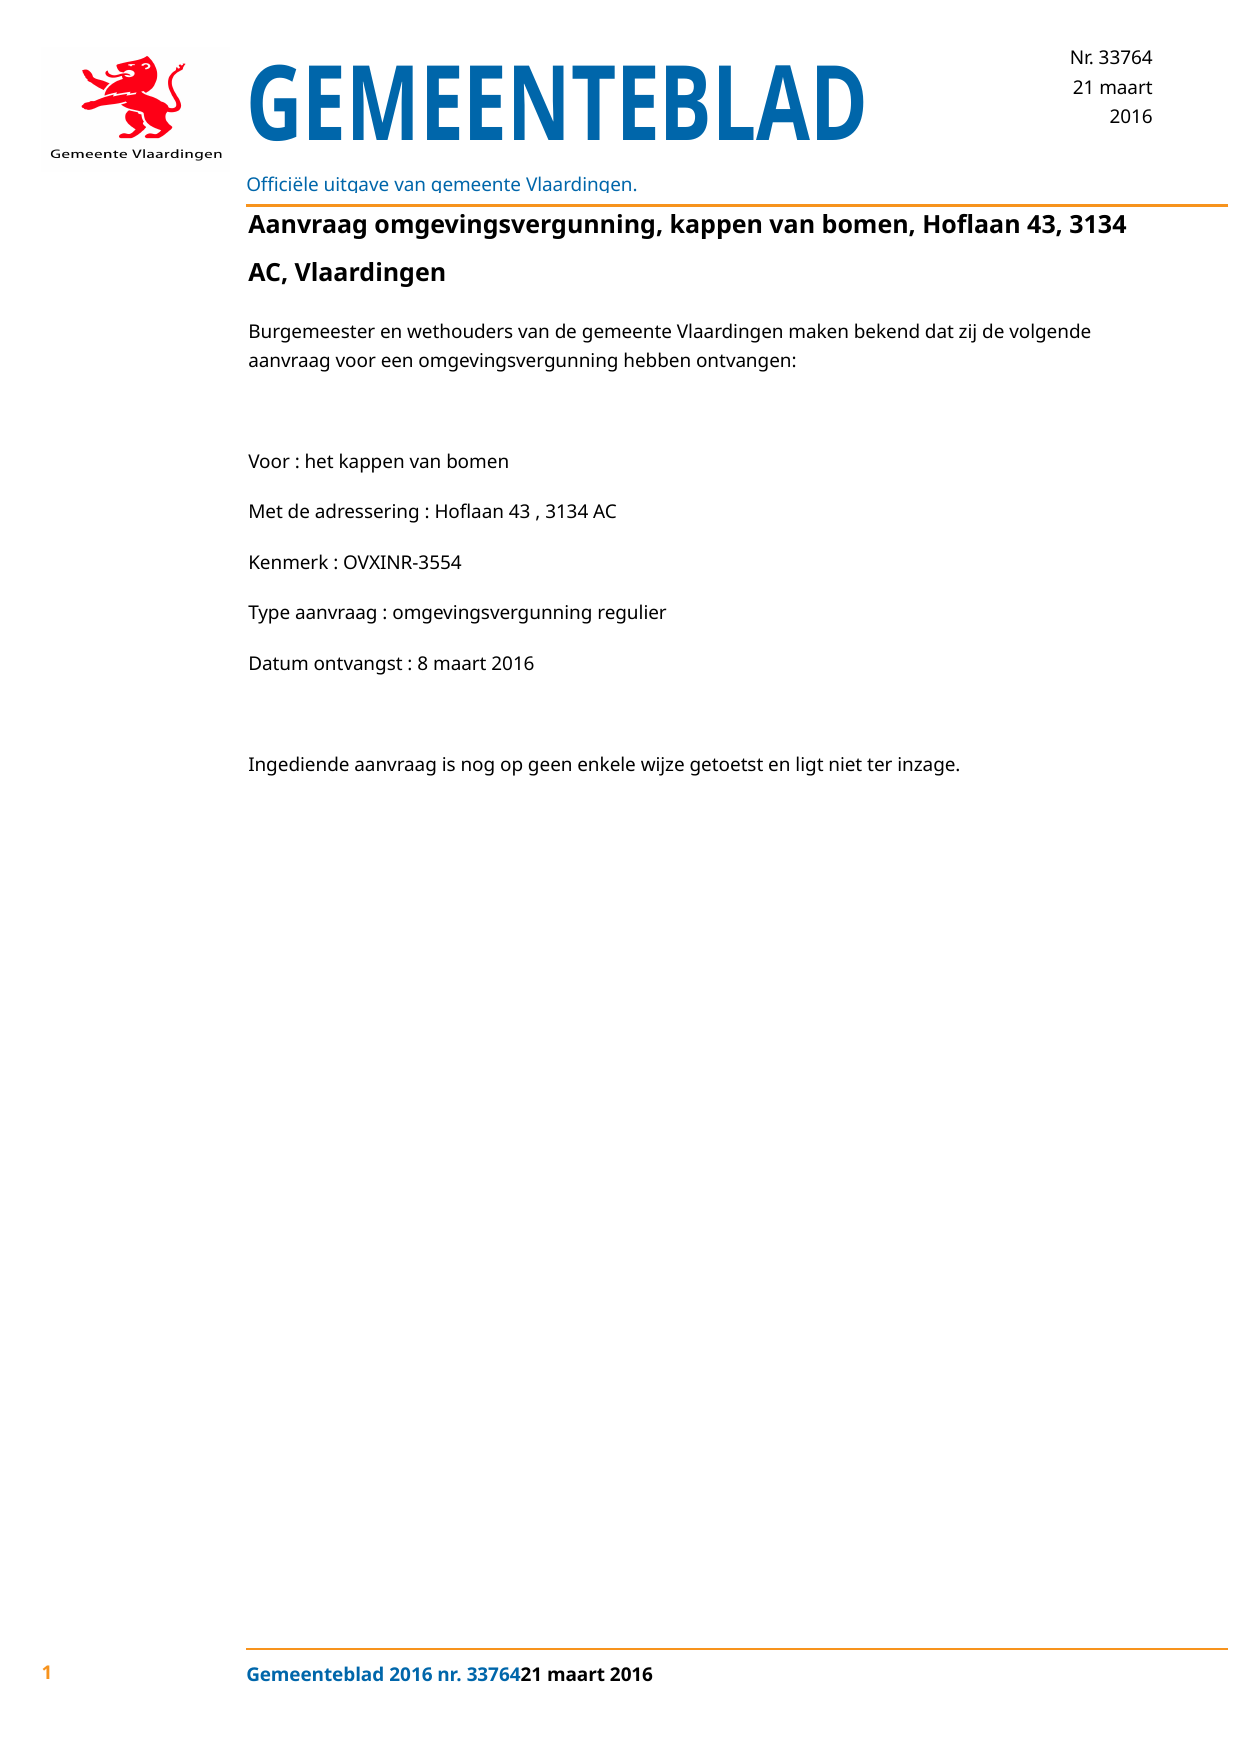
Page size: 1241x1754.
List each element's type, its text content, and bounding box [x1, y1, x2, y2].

text Ingediende aanvraag is nog op geen enkele wijze getoetst en ligt niet ter inzage. [248, 751, 1152, 777]
text Kenmerk : OVXINR-3554 [248, 549, 1152, 575]
text Burgemeester en wethouders van de gemeente Vlaardingen maken bekend dat zij de volgende aanvraag voor een omgevingsvergunning hebben ontvangen: [248, 318, 1152, 373]
text Datum ontvangst : 8 maart 2016 [248, 650, 1152, 676]
picture [41, 47, 231, 172]
text Aanvraag omgevingsvergunning, kappen van bomen, Hoflaan 43, 3134 AC, Vlaardingen [248, 207, 1152, 288]
text Type aanvraag : omgevingsvergunning regulier [248, 599, 1152, 625]
text Voor : het kappen van bomen [248, 448, 1152, 474]
text Met de adressering : Hoflaan 43 , 3134 AC [248, 499, 1152, 524]
